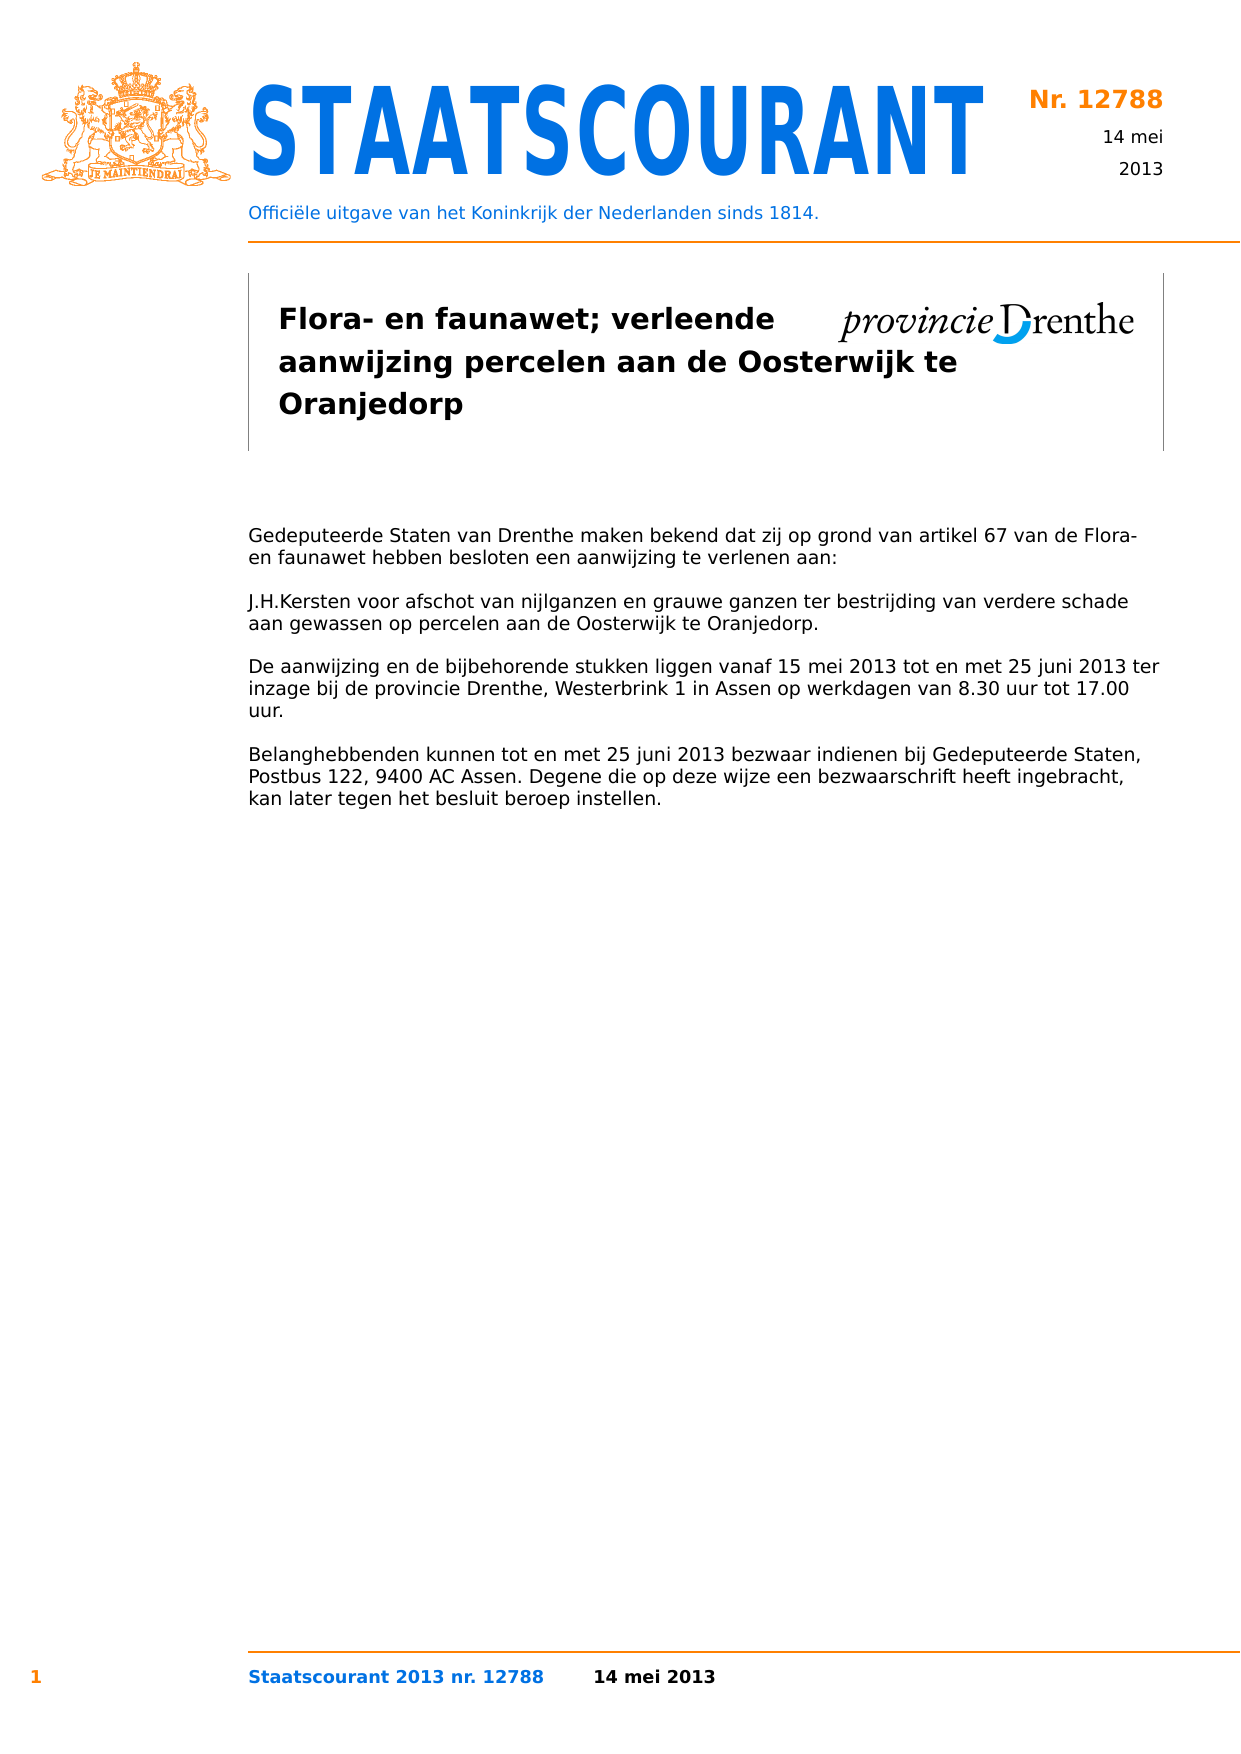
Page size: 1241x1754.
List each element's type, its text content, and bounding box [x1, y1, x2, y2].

text Gedeputeerde Staten van Drenthe maken bekend dat zij op grond van artikel 67 van de Flora- en faunawet hebben besloten een aanwijzing te verlenen aan: [248, 525, 1163, 569]
picture [838, 302, 1134, 344]
picture [41, 62, 231, 186]
table_header STAATSCOURANT [248, 62, 998, 203]
table_cell Officiële uitgave van het Koninkrijk der Nederlanden sinds 1814. [248, 203, 1240, 241]
table_cell 2013 [998, 153, 1240, 203]
table_cell 14 mei [998, 121, 1240, 153]
text De aanwijzing en de bijbehorende stukken liggen vanaf 15 mei 2013 tot en met 25 juni 2013 ter inzage bij de provincie Drenthe, Westerbrink 1 in Assen op werkdagen van 8.30 uur tot 17.00 uur. [248, 656, 1163, 722]
text J.H.Kersten voor afschot van nijlganzen en grauwe ganzen ter bestrijding van verdere schade aan gewassen op percelen aan de Oosterwijk te Oranjedorp. [248, 591, 1163, 634]
text Belanghebbenden kunnen tot en met 25 juni 2013 bezwaar indienen bij Gedeputeerde Staten, Postbus 122, 9400 AC Assen. Degene die op deze wijze een bezwaarschrift heeft ingebracht, kan later tegen het besluit beroep instellen. [248, 744, 1163, 810]
subtitle Flora- en faunawet; verleende aanwijzing percelen aan de Oosterwijk te Oranjedorp [249, 273, 1163, 451]
table_header [25, 62, 248, 241]
table_header Nr. 12788 [998, 62, 1240, 121]
